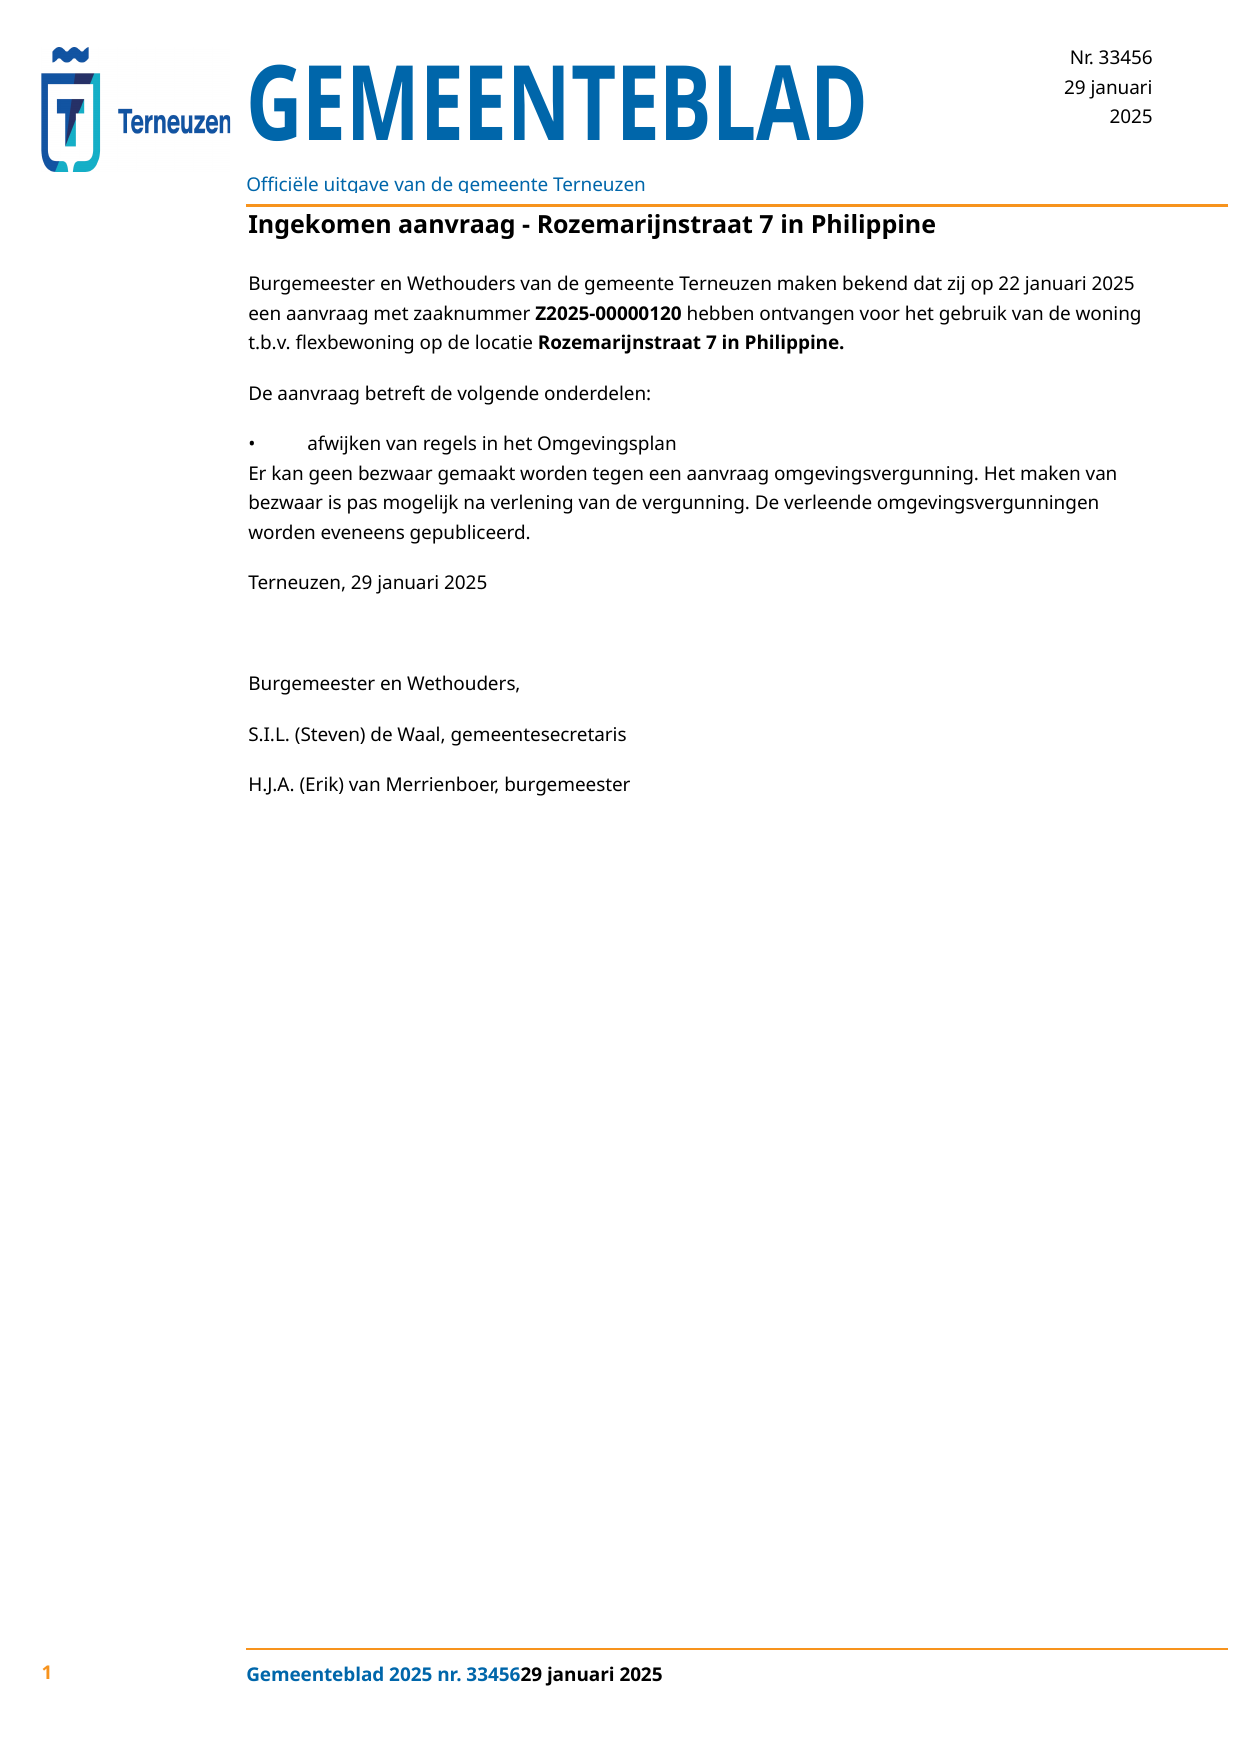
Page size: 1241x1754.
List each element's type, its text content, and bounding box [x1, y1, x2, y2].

text S.I.L. (Steven) de Waal, gemeentesecretaris [248, 721, 1152, 746]
text Terneuzen, 29 januari 2025 [248, 569, 1152, 595]
text Burgemeester en Wethouders van de gemeente Terneuzen maken bekend dat zij op 22 januari 2025 een aanvraag met zaaknummer Z2025-00000120 hebben ontvangen voor het gebruik van de woning t.b.v. flexbewoning op de locatie Rozemarijnstraat 7 in Philippine. [248, 270, 1152, 355]
text De aanvraag betreft de volgende onderdelen: [248, 380, 1152, 406]
text H.J.A. (Erik) van Merrienboer, burgemeester [248, 771, 1152, 797]
text Burgemeester en Wethouders, [248, 670, 1152, 696]
text Er kan geen bezwaar gemaakt worden tegen een aanvraag omgevingsvergunning. Het maken van bezwaar is pas mogelijk na verlening van de vergunning. De verleende omgevingsvergunningen worden eveneens gepubliceerd. [248, 460, 1152, 545]
list afwijken van regels in het Omgevingsplan [248, 430, 1152, 456]
text Ingekomen aanvraag - Rozemarijnstraat 7 in Philippine [248, 207, 1152, 241]
picture [41, 47, 231, 172]
